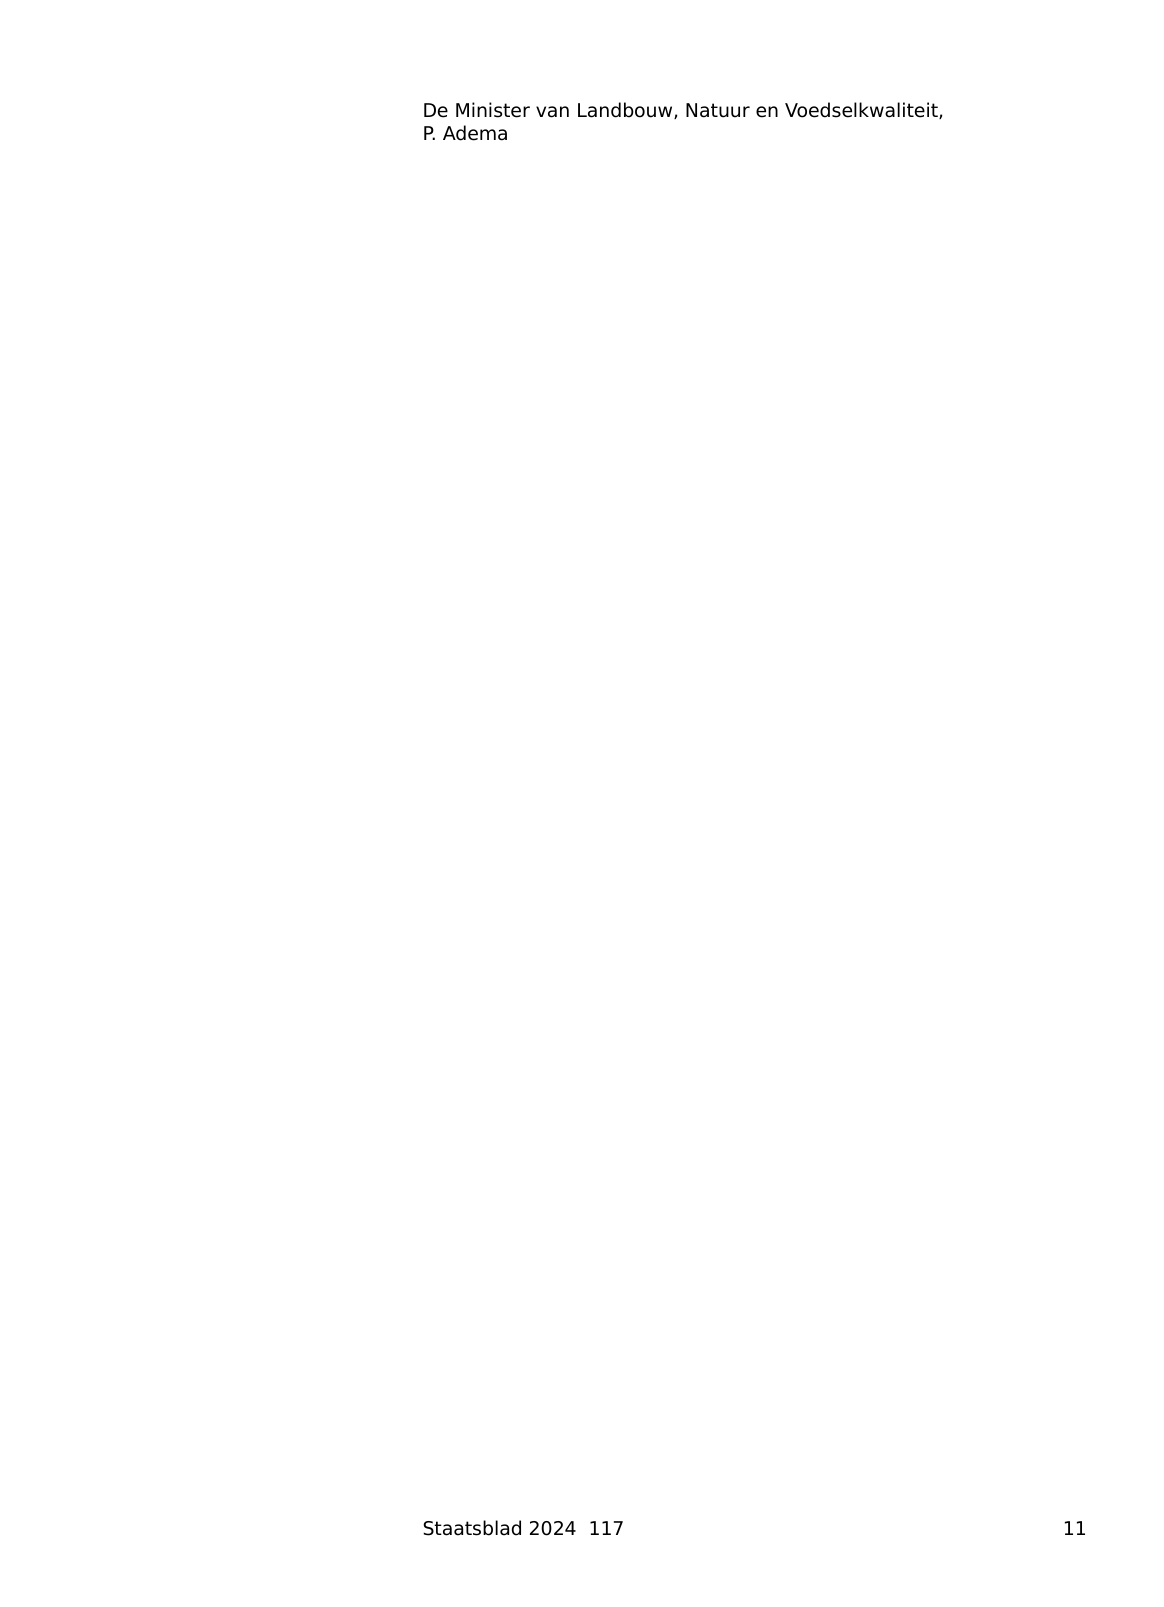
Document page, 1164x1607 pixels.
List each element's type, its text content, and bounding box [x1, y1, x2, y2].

text De Minister van Landbouw, Natuur en Voedselkwaliteit, P. Adema [422, 100, 1087, 144]
